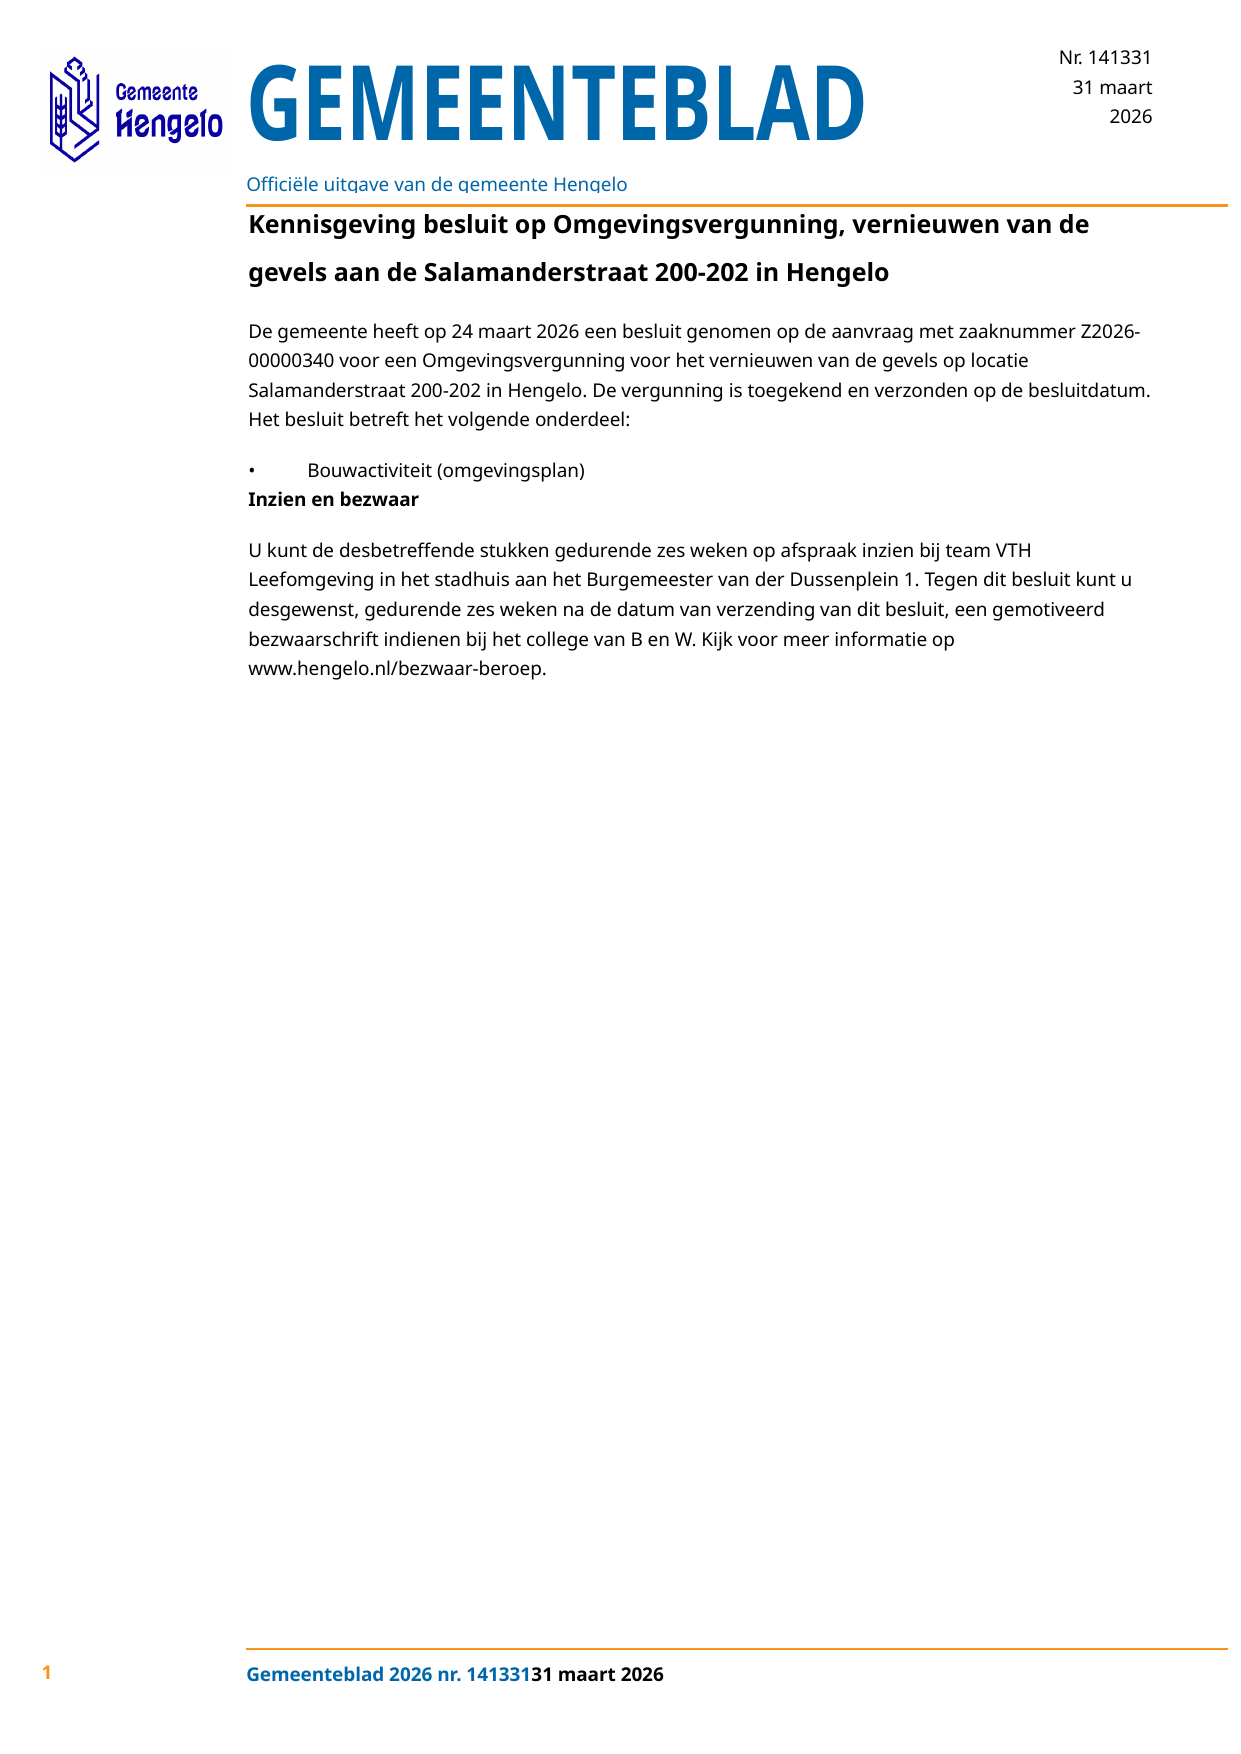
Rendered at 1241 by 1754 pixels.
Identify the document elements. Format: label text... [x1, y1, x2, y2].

text De gemeente heeft op 24 maart 2026 een besluit genomen op de aanvraag met zaaknummer Z2026-00000340 voor een Omgevingsvergunning voor het vernieuwen van de gevels op locatie Salamanderstraat 200-202 in Hengelo. De vergunning is toegekend en verzonden op de besluitdatum. Het besluit betreft het volgende onderdeel: [248, 318, 1152, 432]
list Bouwactiviteit (omgevingsplan) [248, 457, 1152, 483]
picture [41, 47, 231, 172]
text Kennisgeving besluit op Omgevingsvergunning, vernieuwen van de gevels aan de Salamanderstraat 200-202 in Hengelo [248, 207, 1152, 288]
text Inzien en bezwaar [248, 487, 1152, 512]
text U kunt de desbetreffende stukken gedurende zes weken op afspraak inzien bij team VTH Leefomgeving in het stadhuis aan het Burgemeester van der Dussenplein 1. Tegen dit besluit kunt u desgewenst, gedurende zes weken na de datum van verzending van dit besluit, een gemotiveerd bezwaarschrift indienen bij het college van B en W. Kijk voor meer informatie op www.hengelo.nl/bezwaar-beroep. [248, 537, 1152, 681]
